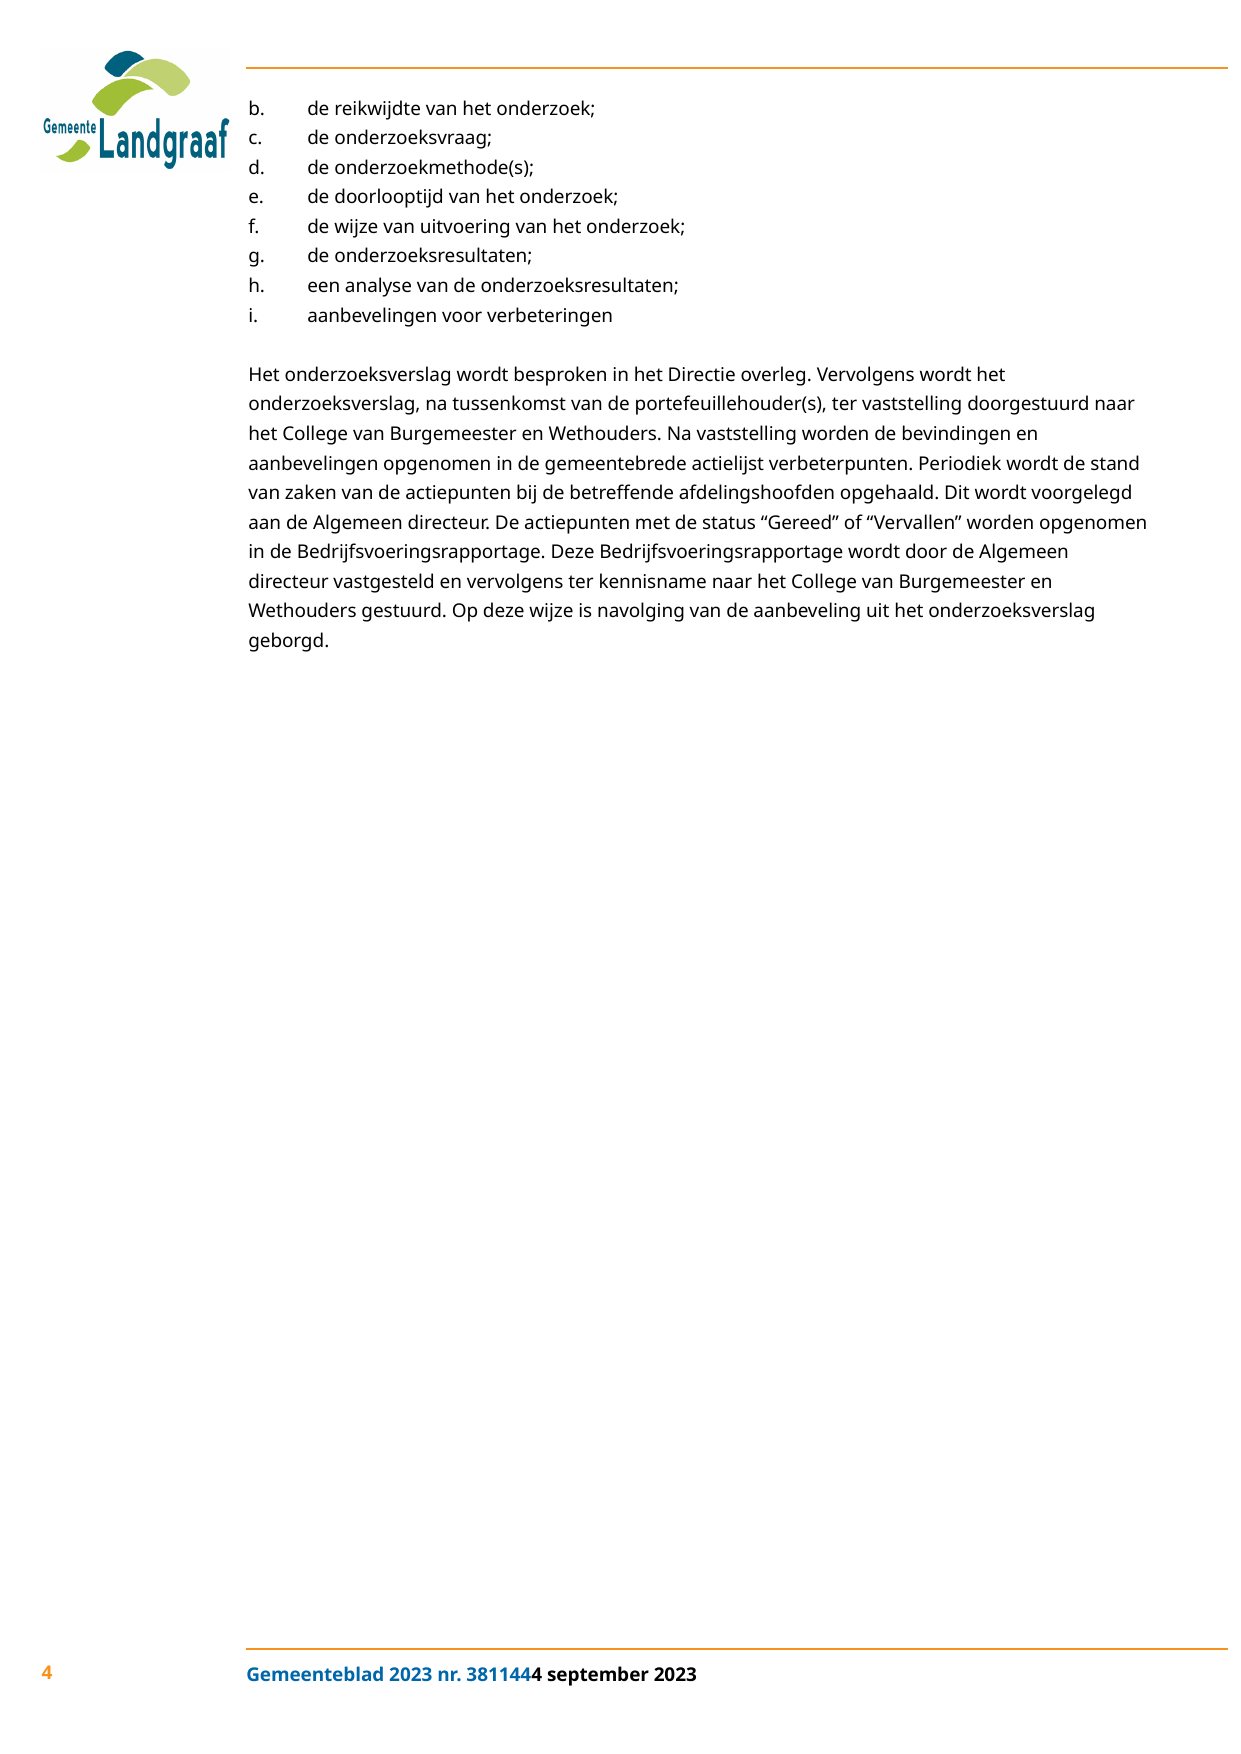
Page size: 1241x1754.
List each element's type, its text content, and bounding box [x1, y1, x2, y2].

list de onderzoekmethode(s); [248, 154, 1152, 180]
text Het onderzoeksverslag wordt besproken in het Directie overleg. Vervolgens wordt het onderzoeksverslag, na tussenkomst van de portefeuillehouder(s), ter vaststelling doorgestuurd naar het College van Burgemeester en Wethouders. Na vaststelling worden de bevindingen en aanbevelingen opgenomen in de gemeentebrede actielijst verbeterpunten. Periodiek wordt de stand van zaken van de actiepunten bij de betreffende afdelingshoofden opgehaald. Dit wordt voorgelegd aan de Algemeen directeur. De actiepunten met de status “Gereed” of “Vervallen” worden opgenomen in de Bedrijfsvoeringsrapportage. Deze Bedrijfsvoeringsrapportage wordt door de Algemeen directeur vastgesteld en vervolgens ter kennisname naar het College van Burgemeester en Wethouders gestuurd. Op deze wijze is navolging van de aanbeveling uit het onderzoeksverslag geborgd. [248, 361, 1152, 653]
list de onderzoeksvraag; [248, 124, 1152, 150]
picture [41, 47, 231, 172]
list de onderzoeksresultaten; [248, 243, 1152, 268]
list de doorlooptijd van het onderzoek; [248, 183, 1152, 209]
list aanbevelingen voor verbeteringen [248, 302, 1152, 328]
list de wijze van uitvoering van het onderzoek; [248, 213, 1152, 239]
list de reikwijdte van het onderzoek; [248, 95, 1152, 121]
list een analyse van de onderzoeksresultaten; [248, 272, 1152, 298]
